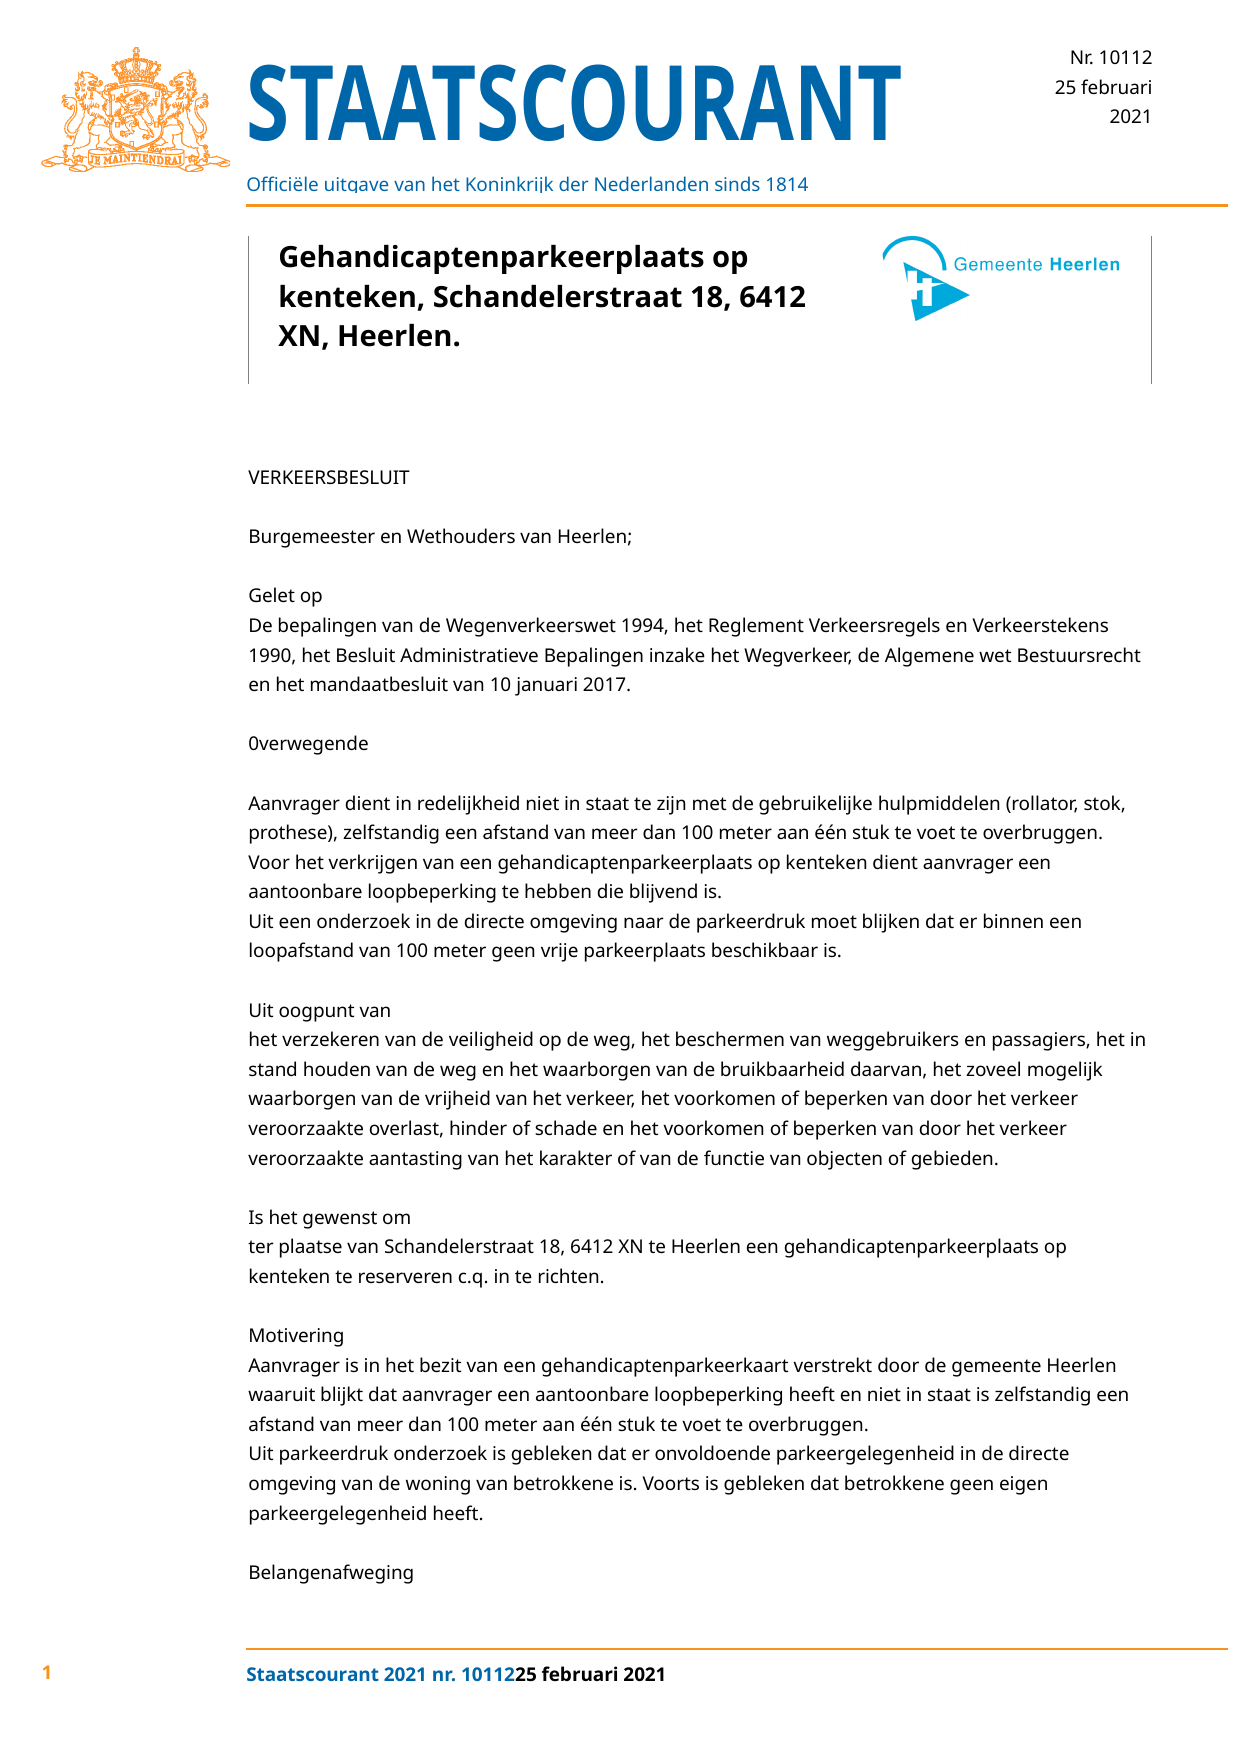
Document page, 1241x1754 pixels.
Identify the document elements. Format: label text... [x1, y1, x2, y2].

text Aanvrager dient in redelijkheid niet in staat te zijn met de gebruikelijke hulpmiddelen (rollator, stok, prothese), zelfstandig een afstand van meer dan 100 meter aan één stuk te voet te overbruggen. [248, 790, 1152, 845]
table_header Gehandicaptenparkeerplaats op kenteken, Schandelerstraat 18, 6412 XN, Heerlen. [249, 236, 850, 384]
picture [882, 236, 1119, 321]
text Uit een onderzoek in de directe omgeving naar de parkeerdruk moet blijken dat er binnen een loopafstand van 100 meter geen vrije parkeerplaats beschikbaar is. [248, 908, 1152, 963]
text Aanvrager is in het bezit van een gehandicaptenparkeerkaart verstrekt door de gemeente Heerlen waaruit blijkt dat aanvrager een aantoonbare loopbeperking heeft en niet in staat is zelfstandig een afstand van meer dan 100 meter aan één stuk te voet te overbruggen. [248, 1352, 1152, 1437]
text Uit parkeerdruk onderzoek is gebleken dat er onvoldoende parkeergelegenheid in de directe omgeving van de woning van betrokkene is. Voorts is gebleken dat betrokkene geen eigen parkeergelegenheid heeft. [248, 1441, 1152, 1525]
text Gelet op [248, 583, 1152, 608]
text Belangenafweging [248, 1559, 1152, 1584]
text ter plaatse van Schandelerstraat 18, 6412 XN te Heerlen een gehandicaptenparkeerplaats op kenteken te reserveren c.q. in te richten. [248, 1233, 1152, 1289]
text Burgemeester en Wethouders van Heerlen; [248, 523, 1152, 549]
picture [882, 236, 903, 252]
table_header [850, 236, 1151, 384]
text Voor het verkrijgen van een gehandicaptenparkeerplaats op kenteken dient aanvrager een aantoonbare loopbeperking te hebben die blijvend is. [248, 849, 1152, 904]
text De bepalingen van de Wegenverkeerswet 1994, het Reglement Verkeersregels en Verkeerstekens 1990, het Besluit Administratieve Bepalingen inzake het Wegverkeer, de Algemene wet Bestuursrecht en het mandaatbesluit van 10 januari 2017. [248, 612, 1152, 697]
text VERKEERSBESLUIT [248, 464, 1152, 490]
text Is het gewenst om [248, 1204, 1152, 1229]
text Uit oogpunt van [248, 997, 1152, 1022]
text 0verwegende [248, 731, 1152, 756]
picture [41, 47, 231, 172]
text Motivering [248, 1322, 1152, 1348]
text het verzekeren van de veiligheid op de weg, het beschermen van weggebruikers en passagiers, het in stand houden van de weg en het waarborgen van de bruikbaarheid daarvan, het zoveel mogelijk waarborgen van de vrijheid van het verkeer, het voorkomen of beperken van door het verkeer veroorzaakte overlast, hinder of schade en het voorkomen of beperken van door het verkeer veroorzaakte aantasting van het karakter of van de functie van objecten of gebieden. [248, 1026, 1152, 1170]
